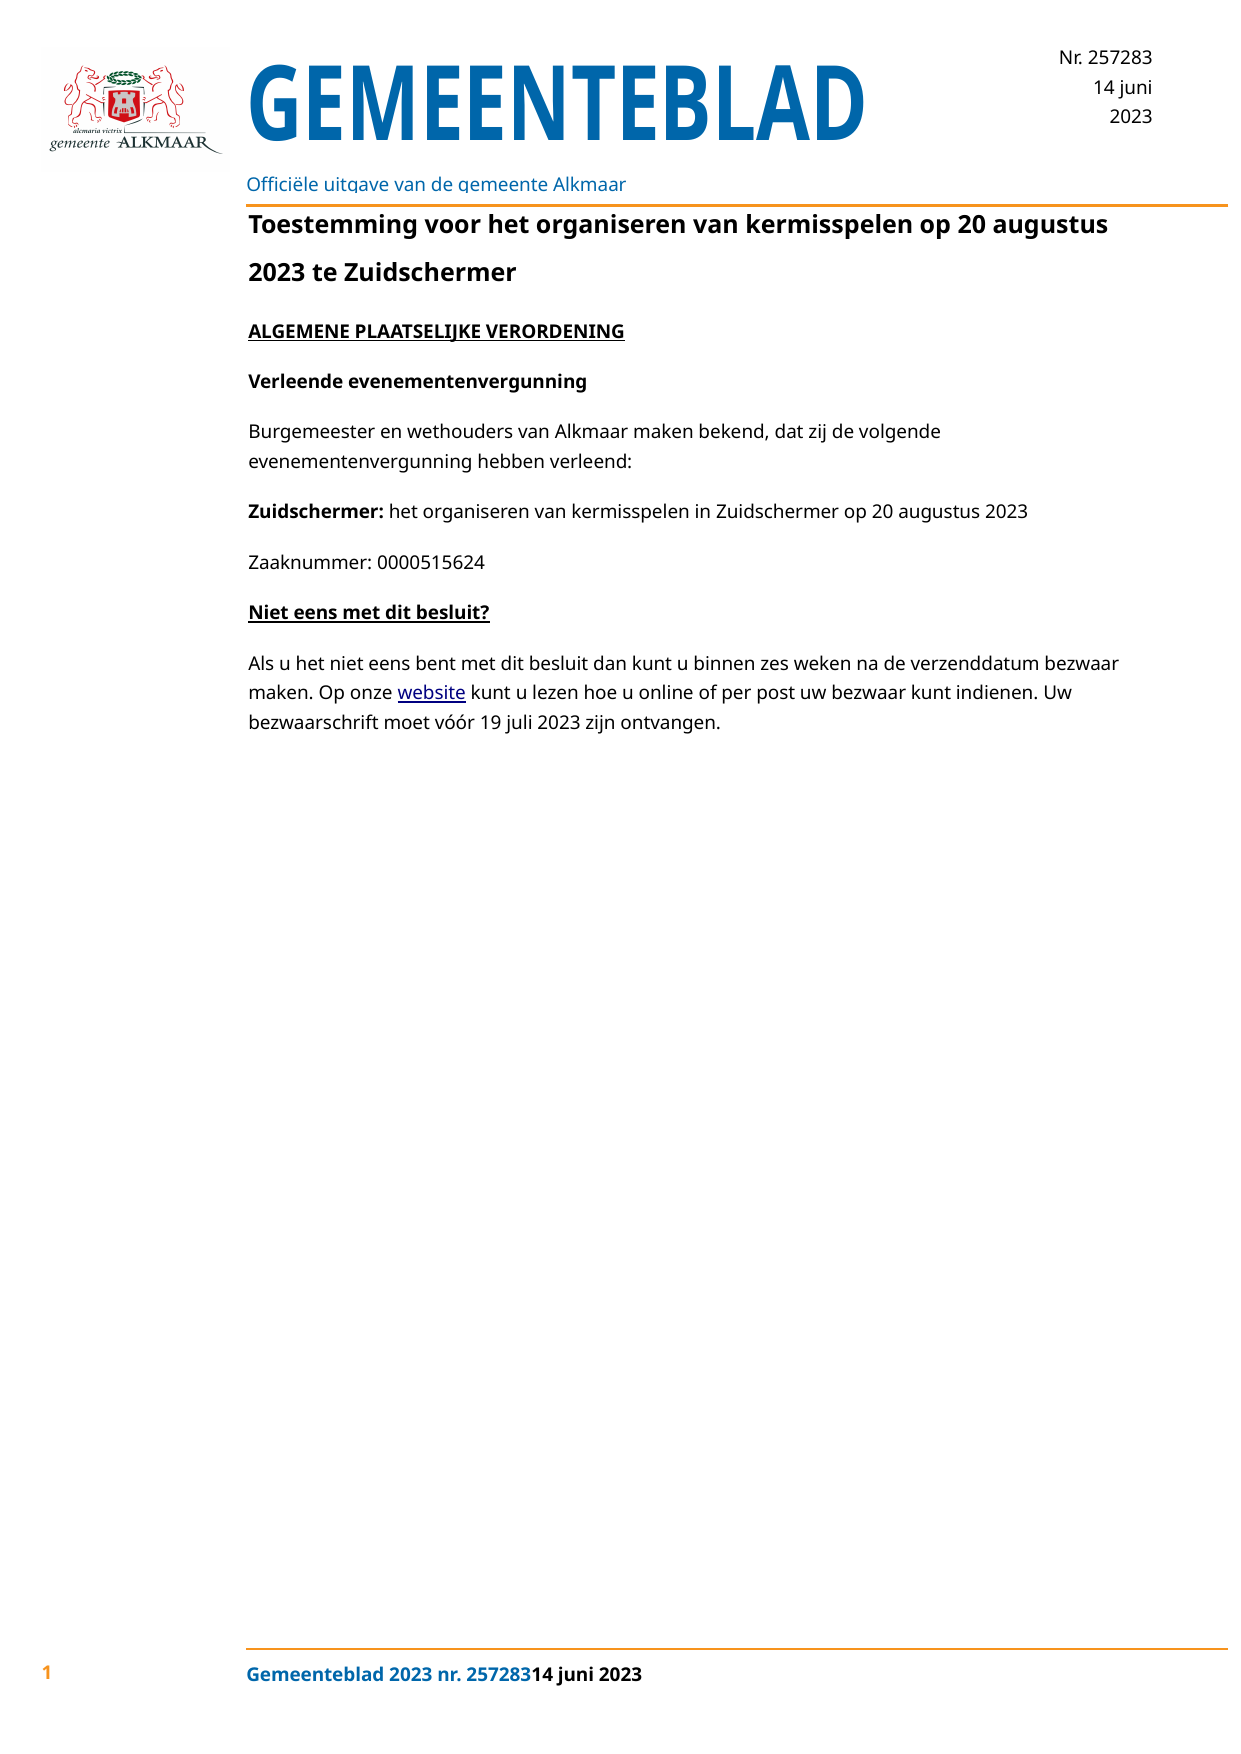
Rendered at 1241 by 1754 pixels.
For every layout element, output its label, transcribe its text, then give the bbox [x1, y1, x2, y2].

text Toestemming voor het organiseren van kermisspelen op 20 augustus 2023 te Zuidschermer [248, 207, 1152, 288]
text Zuidschermer: het organiseren van kermisspelen in Zuidschermer op 20 augustus 2023 [248, 499, 1152, 524]
text ALGEMENE PLAATSELIJKE VERORDENING [248, 318, 1152, 344]
text Burgemeester en wethouders van Alkmaar maken bekend, dat zij de volgende evenementenvergunning hebben verleend: [248, 419, 1152, 474]
text Zaaknummer: 0000515624 [248, 549, 1152, 575]
text Verleende evenementenvergunning [248, 368, 1152, 394]
picture [41, 47, 231, 172]
text Als u het niet eens bent met dit besluit dan kunt u binnen zes weken na de verzenddatum bezwaar maken. Op onze website kunt u lezen hoe u online of per post uw bezwaar kunt indienen. Uw bezwaarschrift moet vóór 19 juli 2023 zijn ontvangen. [248, 650, 1152, 735]
text Niet eens met dit besluit? [248, 599, 1152, 625]
